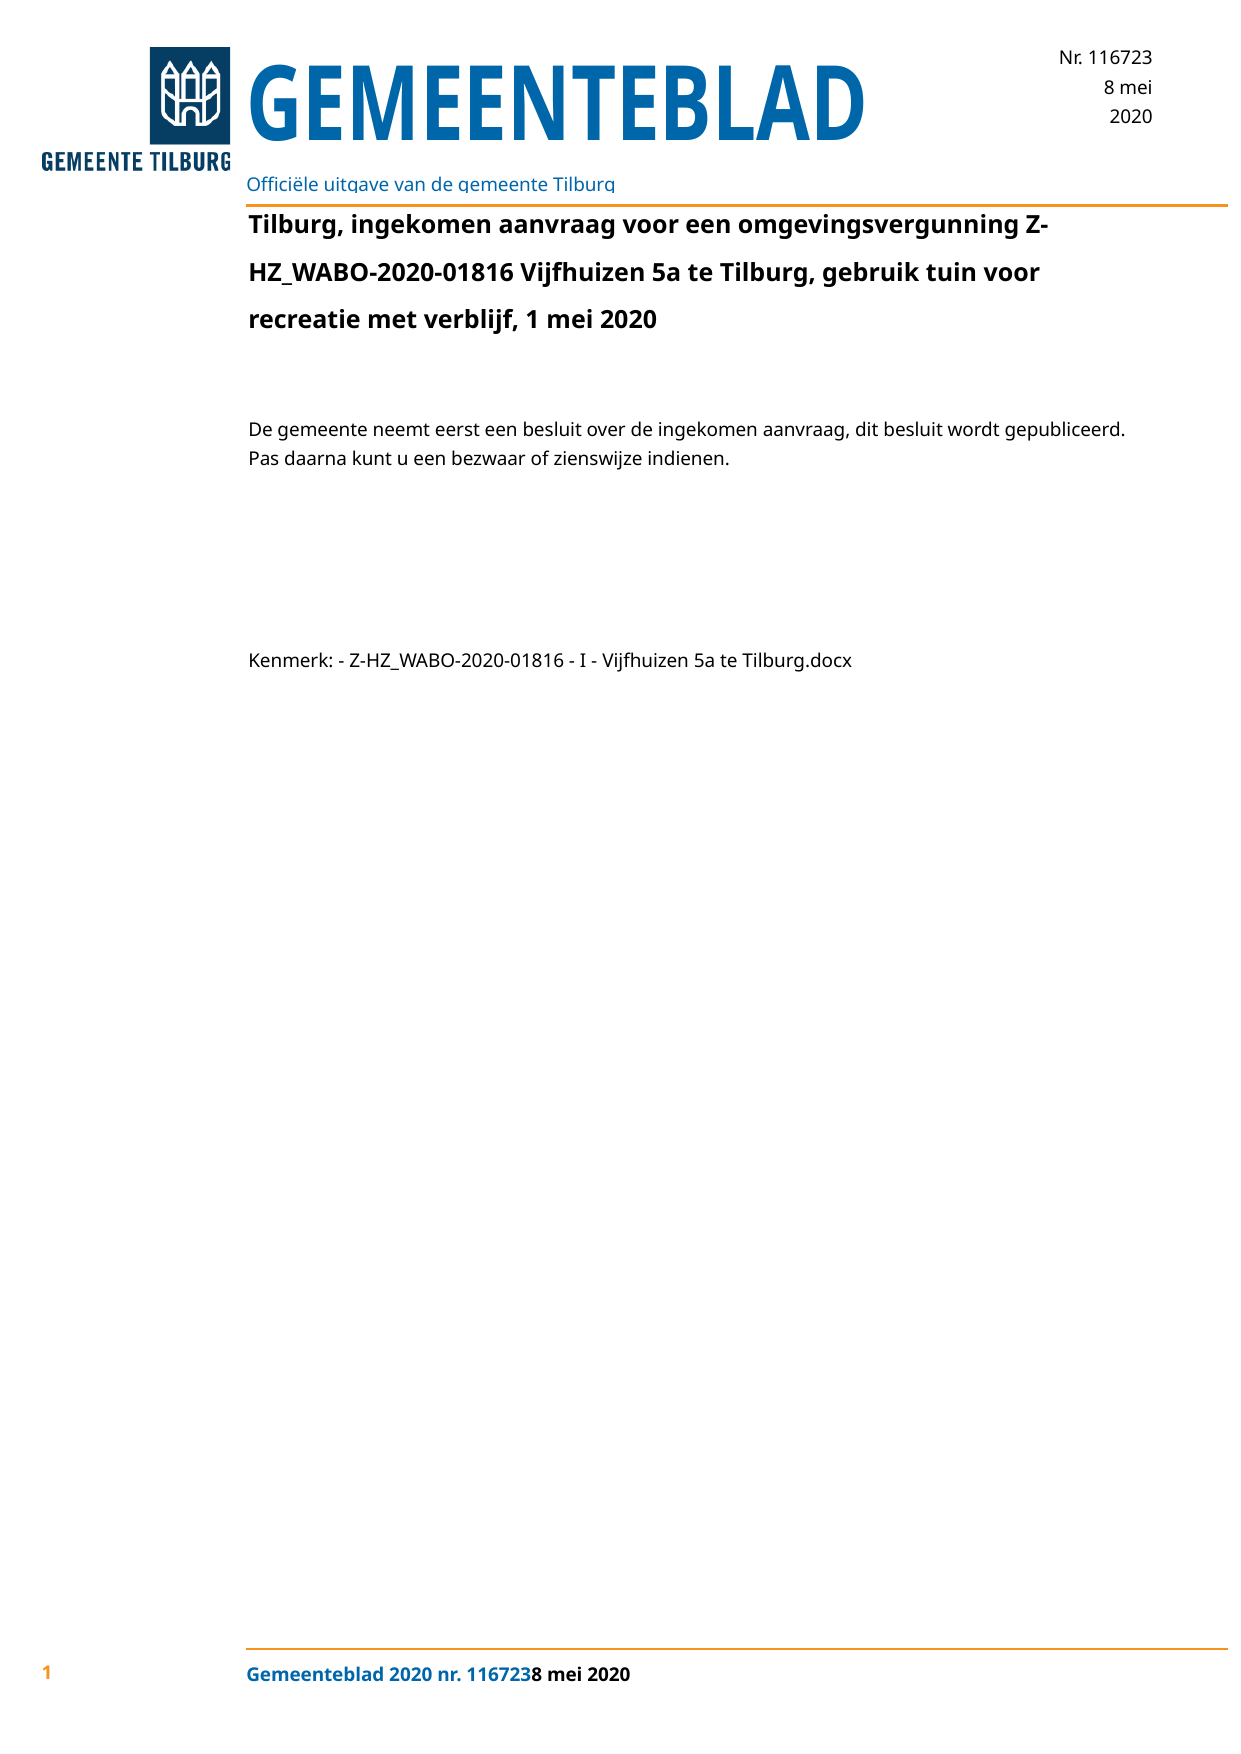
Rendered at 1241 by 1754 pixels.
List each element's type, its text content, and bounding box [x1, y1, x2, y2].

picture [41, 47, 231, 172]
text De gemeente neemt eerst een besluit over de ingekomen aanvraag, dit besluit wordt gepubliceerd. Pas daarna kunt u een bezwaar of zienswijze indienen. [248, 416, 1152, 471]
text Kenmerk: - Z-HZ_WABO-2020-01816 - I - Vijfhuizen 5a te Tilburg.docx [248, 647, 1152, 673]
text Tilburg, ingekomen aanvraag voor een omgevingsvergunning Z-HZ_WABO-2020-01816 Vijfhuizen 5a te Tilburg, gebruik tuin voor recreatie met verblijf, 1 mei 2020 [248, 207, 1152, 336]
